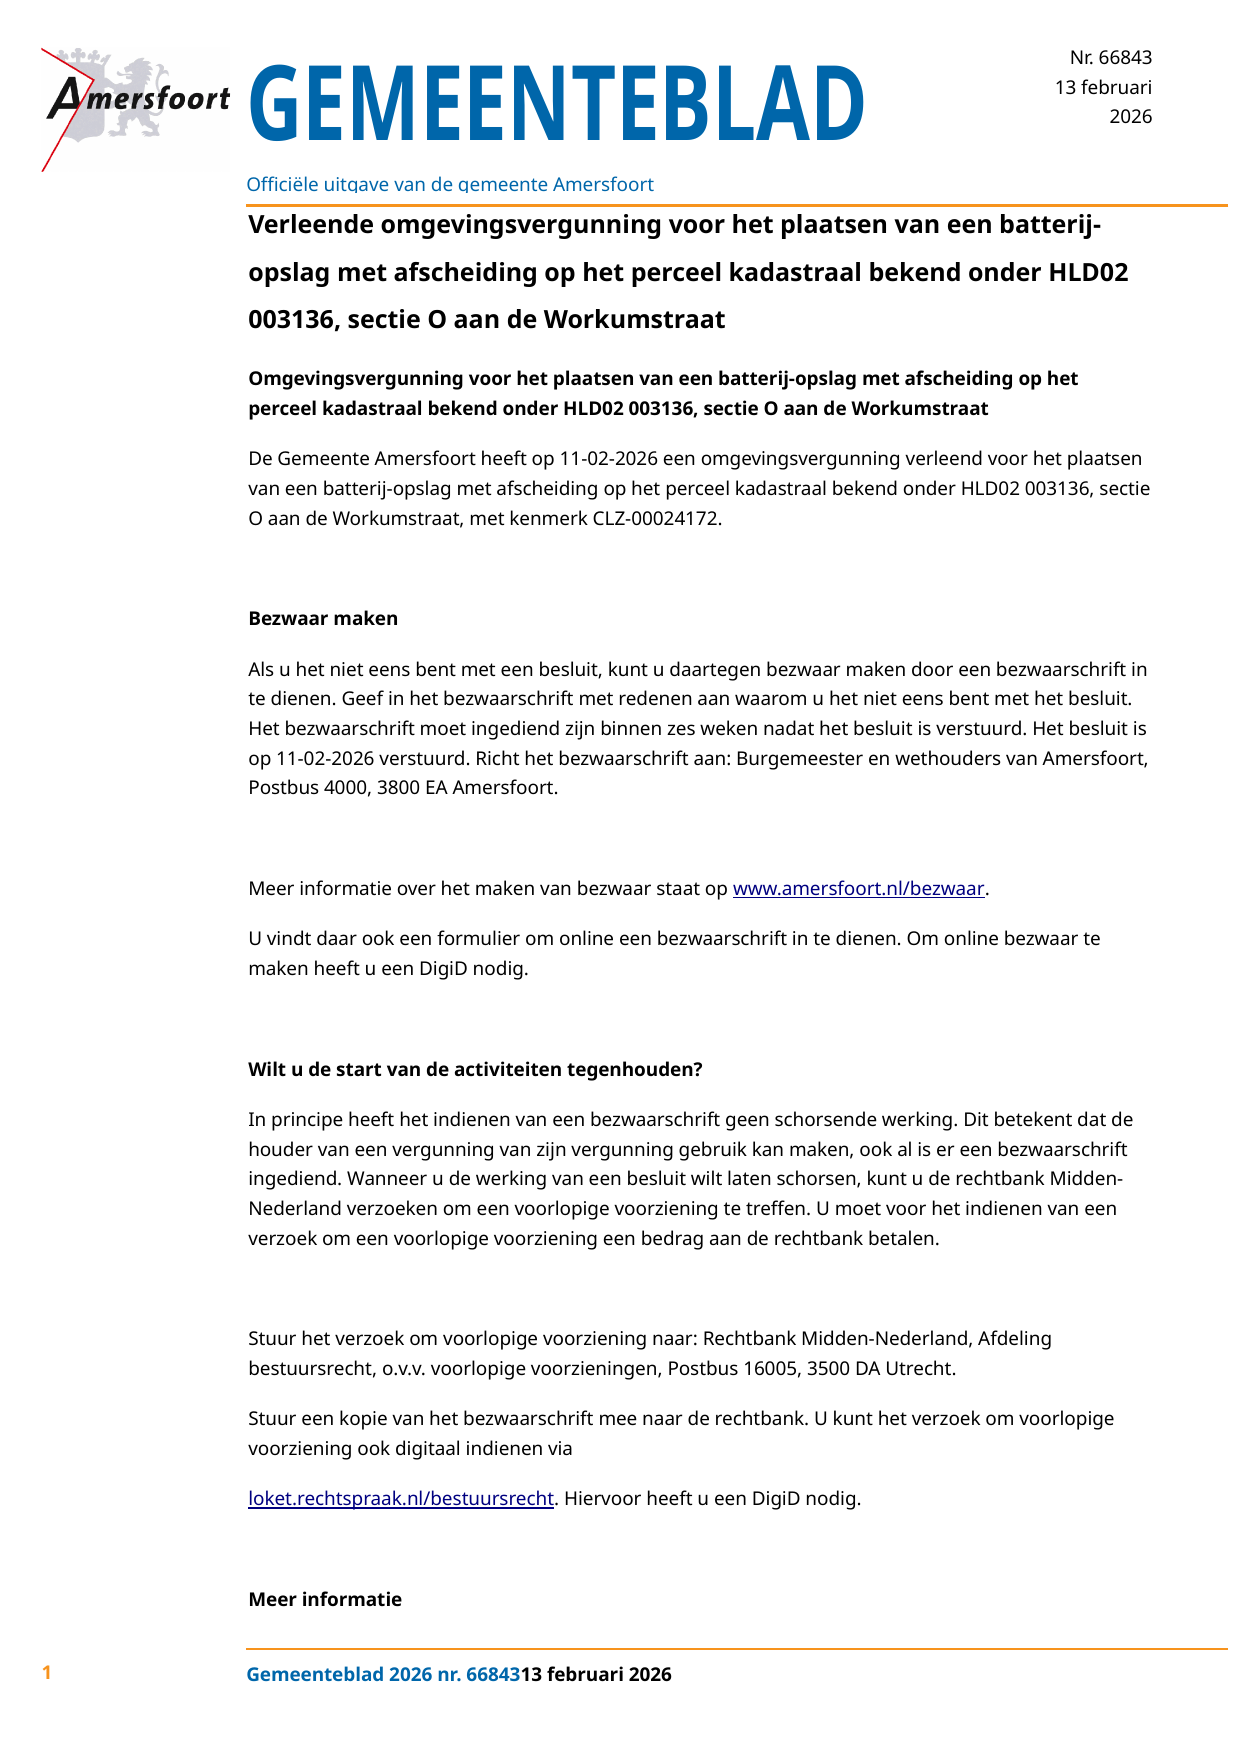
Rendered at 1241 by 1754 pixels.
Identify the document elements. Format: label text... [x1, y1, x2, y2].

text Bezwaar maken [248, 606, 1152, 631]
picture [41, 47, 231, 172]
text Stuur het verzoek om voorlopige voorziening naar: Rechtbank Midden-Nederland, Afdeling bestuursrecht, o.v.v. voorlopige voorzieningen, Postbus 16005, 3500 DA Utrecht. [248, 1326, 1152, 1381]
text Wilt u de start van de activiteiten tegenhouden? [248, 1056, 1152, 1082]
text Meer informatie [248, 1586, 1152, 1612]
text loket.rechtspraak.nl/bestuursrecht. Hiervoor heeft u een DigiD nodig. [248, 1486, 1152, 1511]
text Meer informatie over het maken van bezwaar staat op www.amersfoort.nl/bezwaar. [248, 875, 1152, 901]
text Stuur een kopie van het bezwaarschrift mee naar de rechtbank. U kunt het verzoek om voorlopige voorziening ook digitaal indienen via [248, 1406, 1152, 1461]
text Als u het niet eens bent met een besluit, kunt u daartegen bezwaar maken door een bezwaarschrift in te dienen. Geef in het bezwaarschrift met redenen aan waarom u het niet eens bent met het besluit. Het bezwaarschrift moet ingediend zijn binnen zes weken nadat het besluit is verstuurd. Het besluit is op 11-02-2026 verstuurd. Richt het bezwaarschrift aan: Burgemeester en wethouders van Amersfoort, Postbus 4000, 3800 EA Amersfoort. [248, 656, 1152, 800]
text De Gemeente Amersfoort heeft op 11-02-2026 een omgevingsvergunning verleend voor het plaatsen van een batterij-opslag met afscheiding op het perceel kadastraal bekend onder HLD02 003136, sectie O aan de Workumstraat, met kenmerk CLZ-00024172. [248, 446, 1152, 530]
text U vindt daar ook een formulier om online een bezwaarschrift in te dienen. Om online bezwaar te maken heeft u een DigiD nodig. [248, 926, 1152, 981]
text In principe heeft het indienen van een bezwaarschrift geen schorsende werking. Dit betekent dat de houder van een vergunning van zijn vergunning gebruik kan maken, ook al is er een bezwaarschrift ingediend. Wanneer u de werking van een besluit wilt laten schorsen, kunt u de rechtbank Midden-Nederland verzoeken om een voorlopige voorziening te treffen. U moet voor het indienen van een verzoek om een voorlopige voorziening een bedrag aan de rechtbank betalen. [248, 1106, 1152, 1250]
text Verleende omgevingsvergunning voor het plaatsen van een batterij-opslag met afscheiding op het perceel kadastraal bekend onder HLD02 003136, sectie O aan de Workumstraat [248, 207, 1152, 336]
text Omgevingsvergunning voor het plaatsen van een batterij-opslag met afscheiding op het perceel kadastraal bekend onder HLD02 003136, sectie O aan de Workumstraat [248, 366, 1152, 421]
